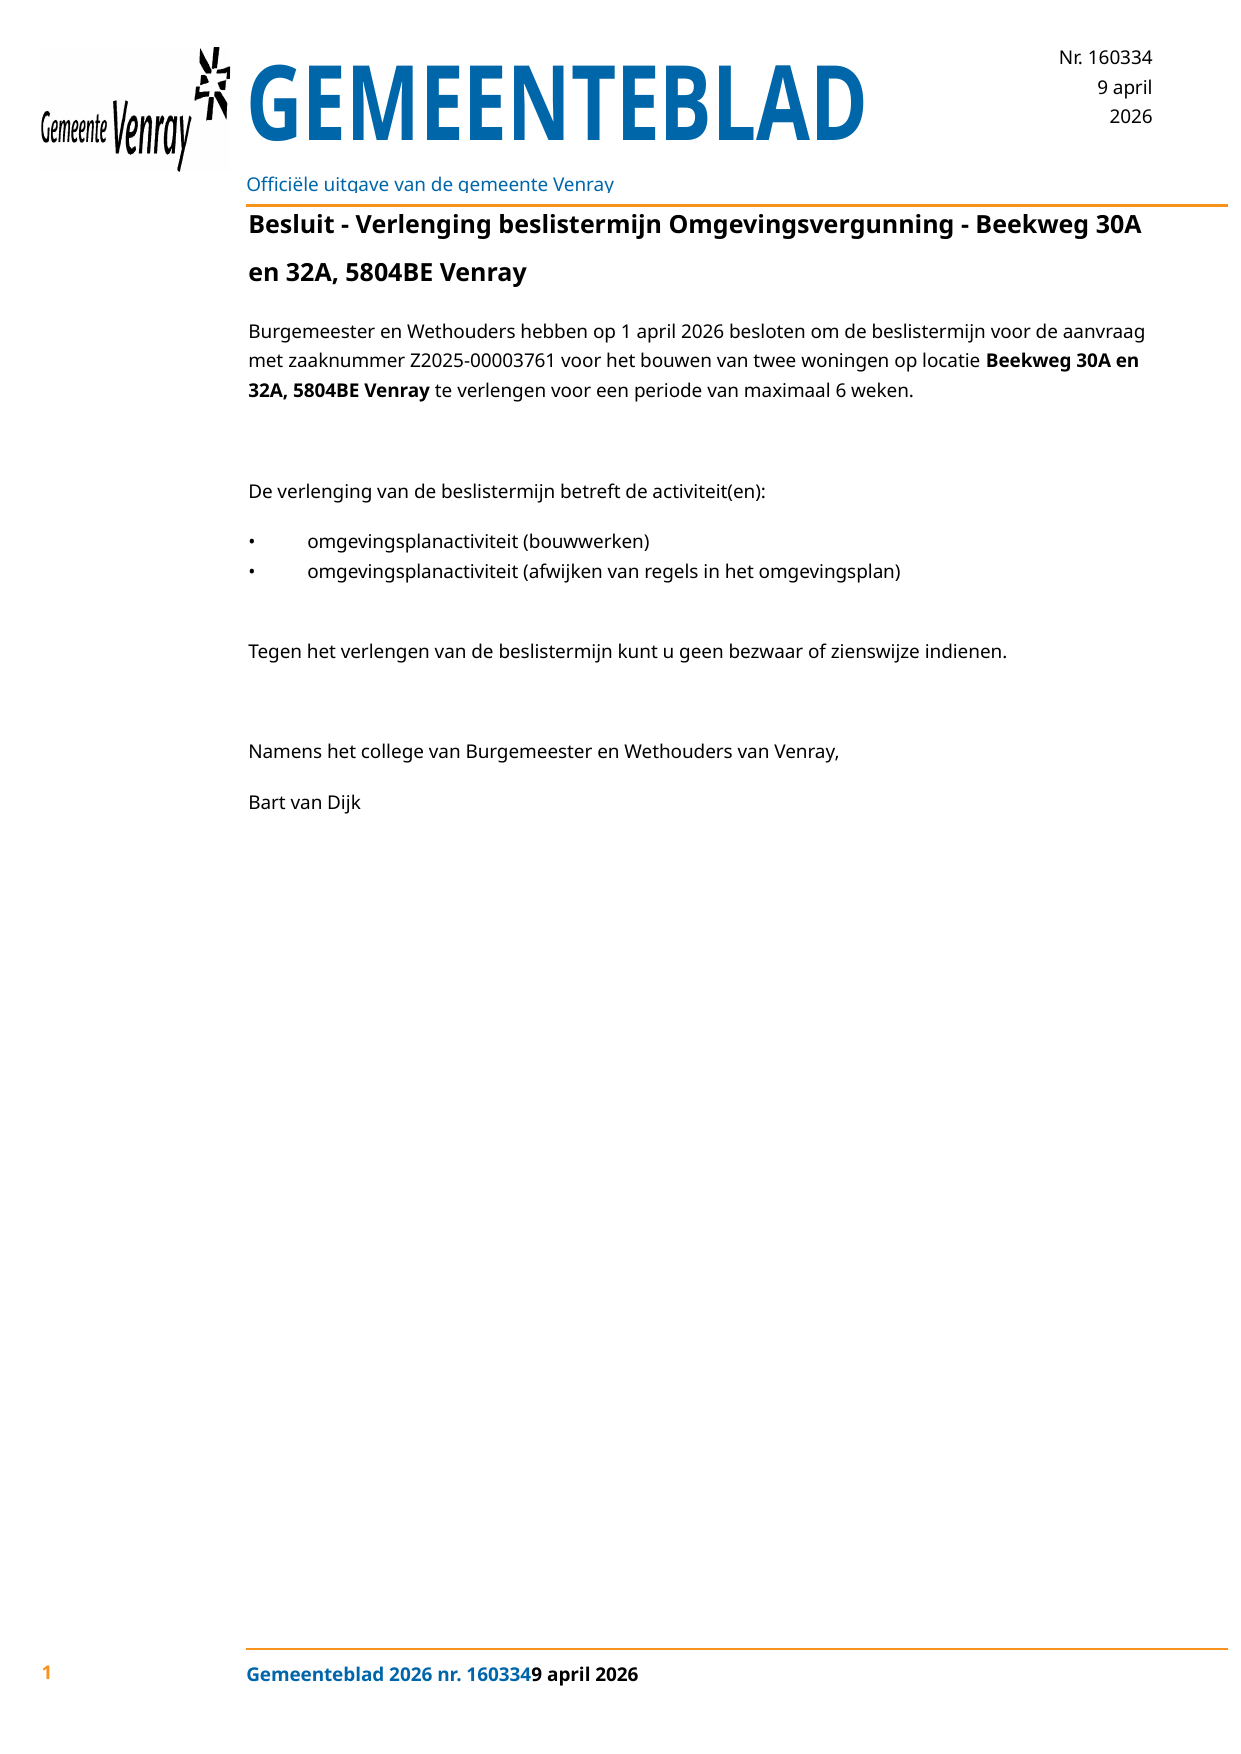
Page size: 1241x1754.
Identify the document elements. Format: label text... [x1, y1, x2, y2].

list omgevingsplanactiviteit (afwijken van regels in het omgevingsplan) [248, 558, 1152, 584]
text Bart van Dijk [248, 789, 1152, 815]
text Burgemeester en Wethouders hebben op 1 april 2026 besloten om de beslistermijn voor de aanvraag met zaaknummer Z2025-00003761 voor het bouwen van twee woningen op locatie Beekweg 30A en 32A, 5804BE Venray te verlengen voor een periode van maximaal 6 weken. [248, 318, 1152, 403]
text Besluit - Verlenging beslistermijn Omgevingsvergunning - Beekweg 30A en 32A, 5804BE Venray [248, 207, 1152, 288]
text De verlenging van de beslistermijn betreft de activiteit(en): [248, 478, 1152, 504]
picture [41, 47, 231, 172]
list omgevingsplanactiviteit (bouwwerken) [248, 528, 1152, 554]
text Namens het college van Burgemeester en Wethouders van Venray, [248, 739, 1152, 764]
text Tegen het verlengen van de beslistermijn kunt u geen bezwaar of zienswijze indienen. [248, 638, 1152, 664]
